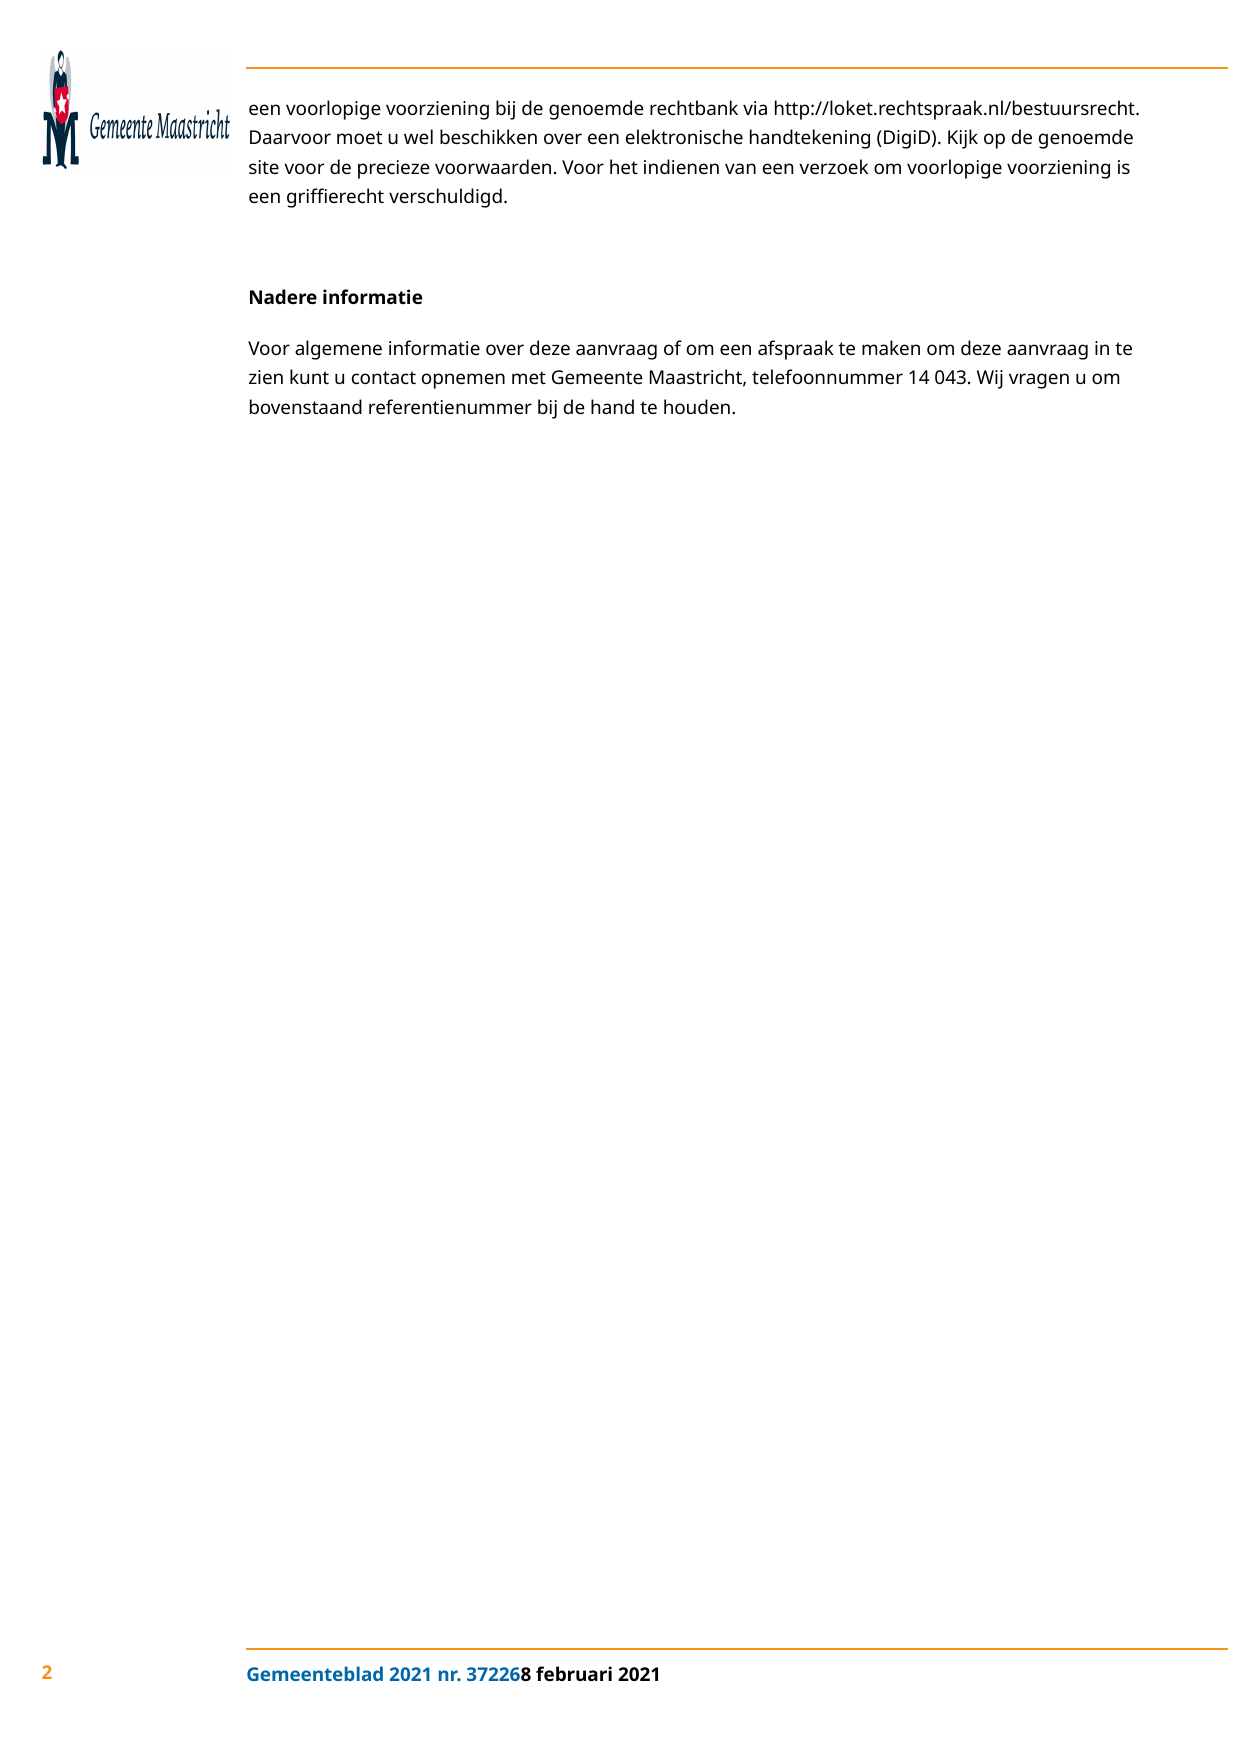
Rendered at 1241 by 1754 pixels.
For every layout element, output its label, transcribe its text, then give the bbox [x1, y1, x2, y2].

text Voor algemene informatie over deze aanvraag of om een afspraak te maken om deze aanvraag in te zien kunt u contact opnemen met Gemeente Maastricht, telefoonnummer 14 043. Wij vragen u om bovenstaand referentienummer bij de hand te houden. [248, 335, 1152, 420]
text Nadere informatie [248, 284, 1152, 310]
text een voorlopige voorziening bij de genoemde rechtbank via http://loket.rechtspraak.nl/bestuursrecht. Daarvoor moet u wel beschikken over een elektronische handtekening (DigiD). Kijk op de genoemde site voor de precieze voorwaarden. Voor het indienen van een verzoek om voorlopige voorziening is een griffierecht verschuldigd. [248, 95, 1152, 209]
picture [41, 47, 231, 172]
